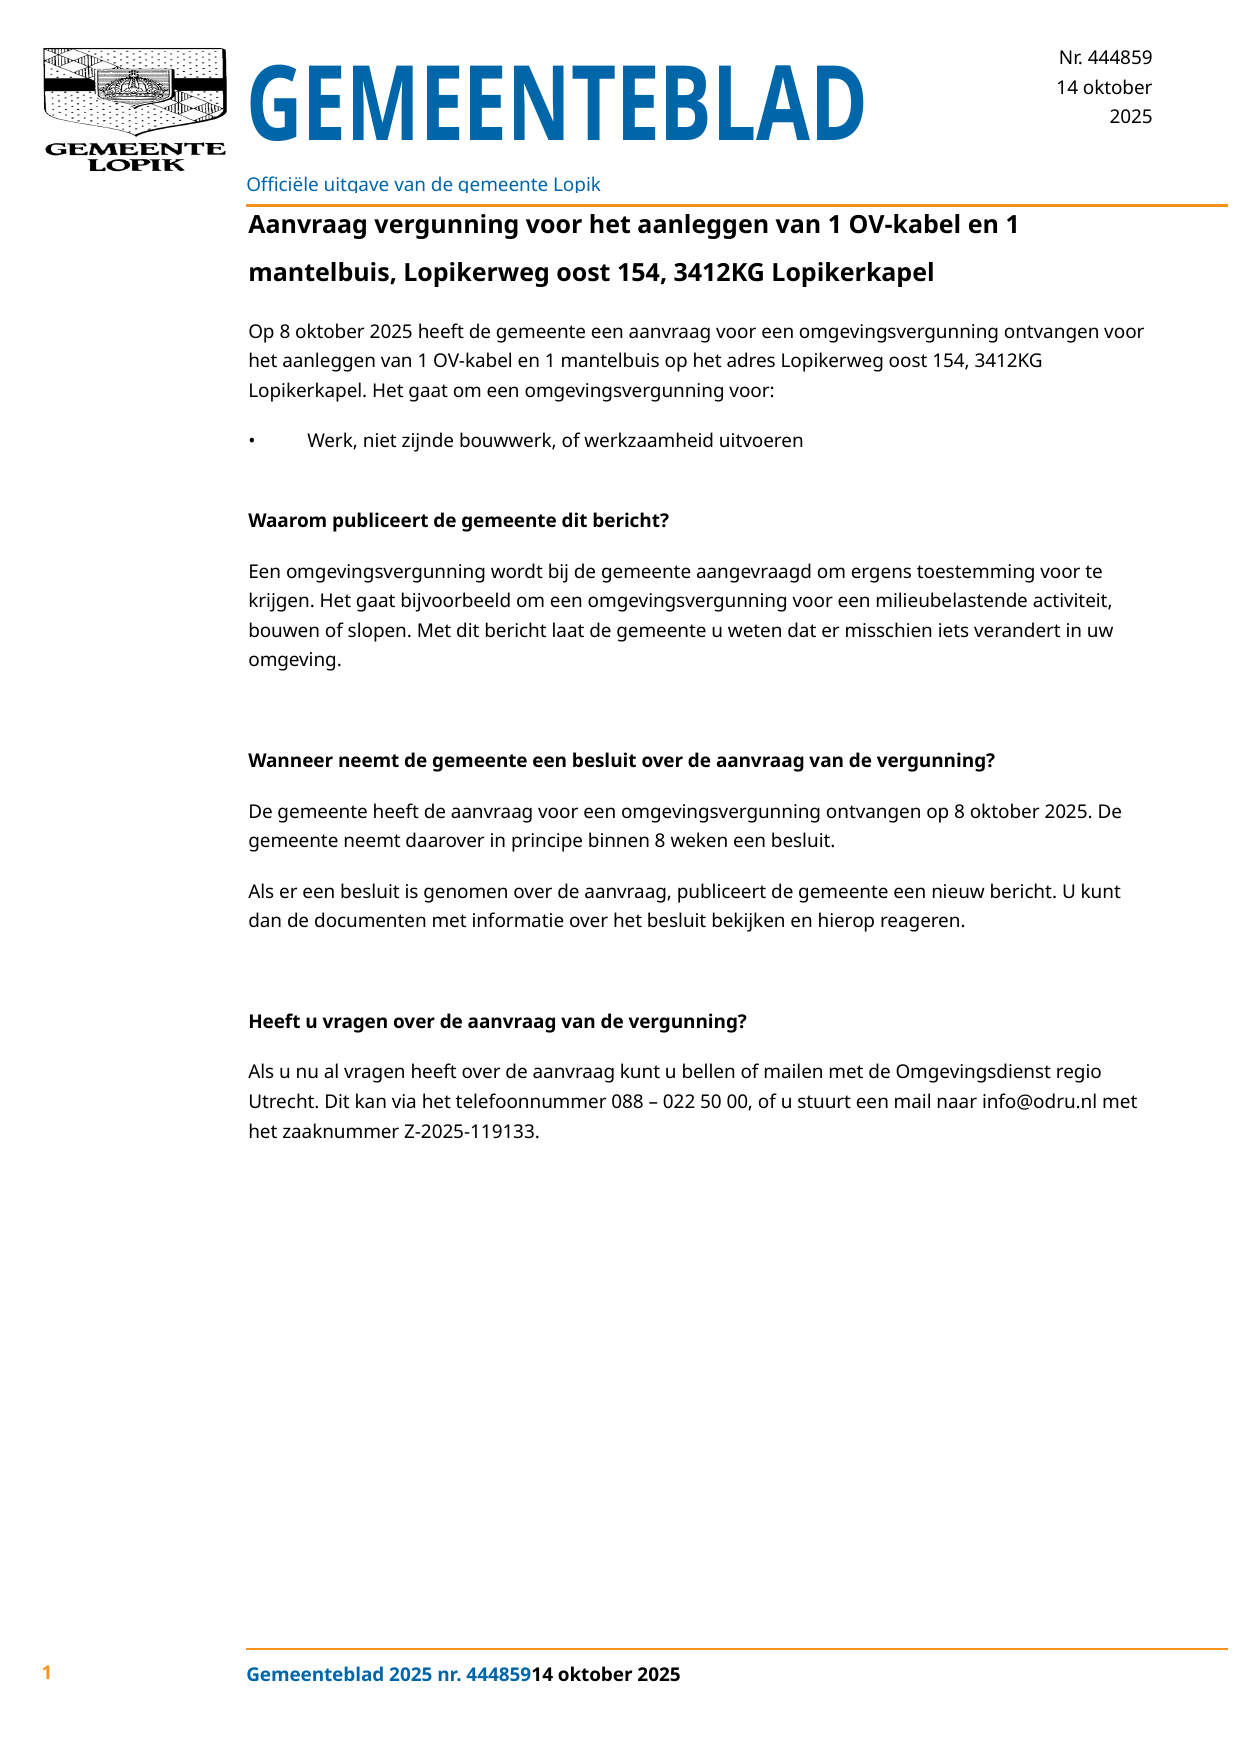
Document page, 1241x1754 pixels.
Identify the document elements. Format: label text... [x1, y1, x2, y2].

text Als er een besluit is genomen over de aanvraag, publiceert de gemeente een nieuw bericht. U kunt dan de documenten met informatie over het besluit bekijken en hierop reageren. [248, 878, 1152, 933]
list Werk, niet zijnde bouwwerk, of werkzaamheid uitvoeren [248, 427, 1152, 453]
picture [41, 47, 231, 172]
text Een omgevingsvergunning wordt bij de gemeente aangevraagd om ergens toestemming voor te krijgen. Het gaat bijvoorbeeld om een omgevingsvergunning voor een milieubelastende activiteit, bouwen of slopen. Met dit bericht laat de gemeente u weten dat er misschien iets verandert in uw omgeving. [248, 558, 1152, 672]
text Op 8 oktober 2025 heeft de gemeente een aanvraag voor een omgevingsvergunning ontvangen voor het aanleggen van 1 OV-kabel en 1 mantelbuis op het adres Lopikerweg oost 154, 3412KG Lopikerkapel. Het gaat om een omgevingsvergunning voor: [248, 318, 1152, 403]
text De gemeente heeft de aanvraag voor een omgevingsvergunning ontvangen op 8 oktober 2025. De gemeente neemt daarover in principe binnen 8 weken een besluit. [248, 798, 1152, 853]
text Als u nu al vragen heeft over de aanvraag kunt u bellen of mailen met de Omgevingsdienst regio Utrecht. Dit kan via het telefoonnummer 088 – 022 50 00, of u stuurt een mail naar info@odru.nl met het zaaknummer Z-2025-119133. [248, 1059, 1152, 1144]
text Aanvraag vergunning voor het aanleggen van 1 OV-kabel en 1 mantelbuis, Lopikerweg oost 154, 3412KG Lopikerkapel [248, 207, 1152, 288]
text Heeft u vragen over de aanvraag van de vergunning? [248, 1008, 1152, 1034]
text Waarom publiceert de gemeente dit bericht? [248, 507, 1152, 533]
text Wanneer neemt de gemeente een besluit over de aanvraag van de vergunning? [248, 747, 1152, 773]
